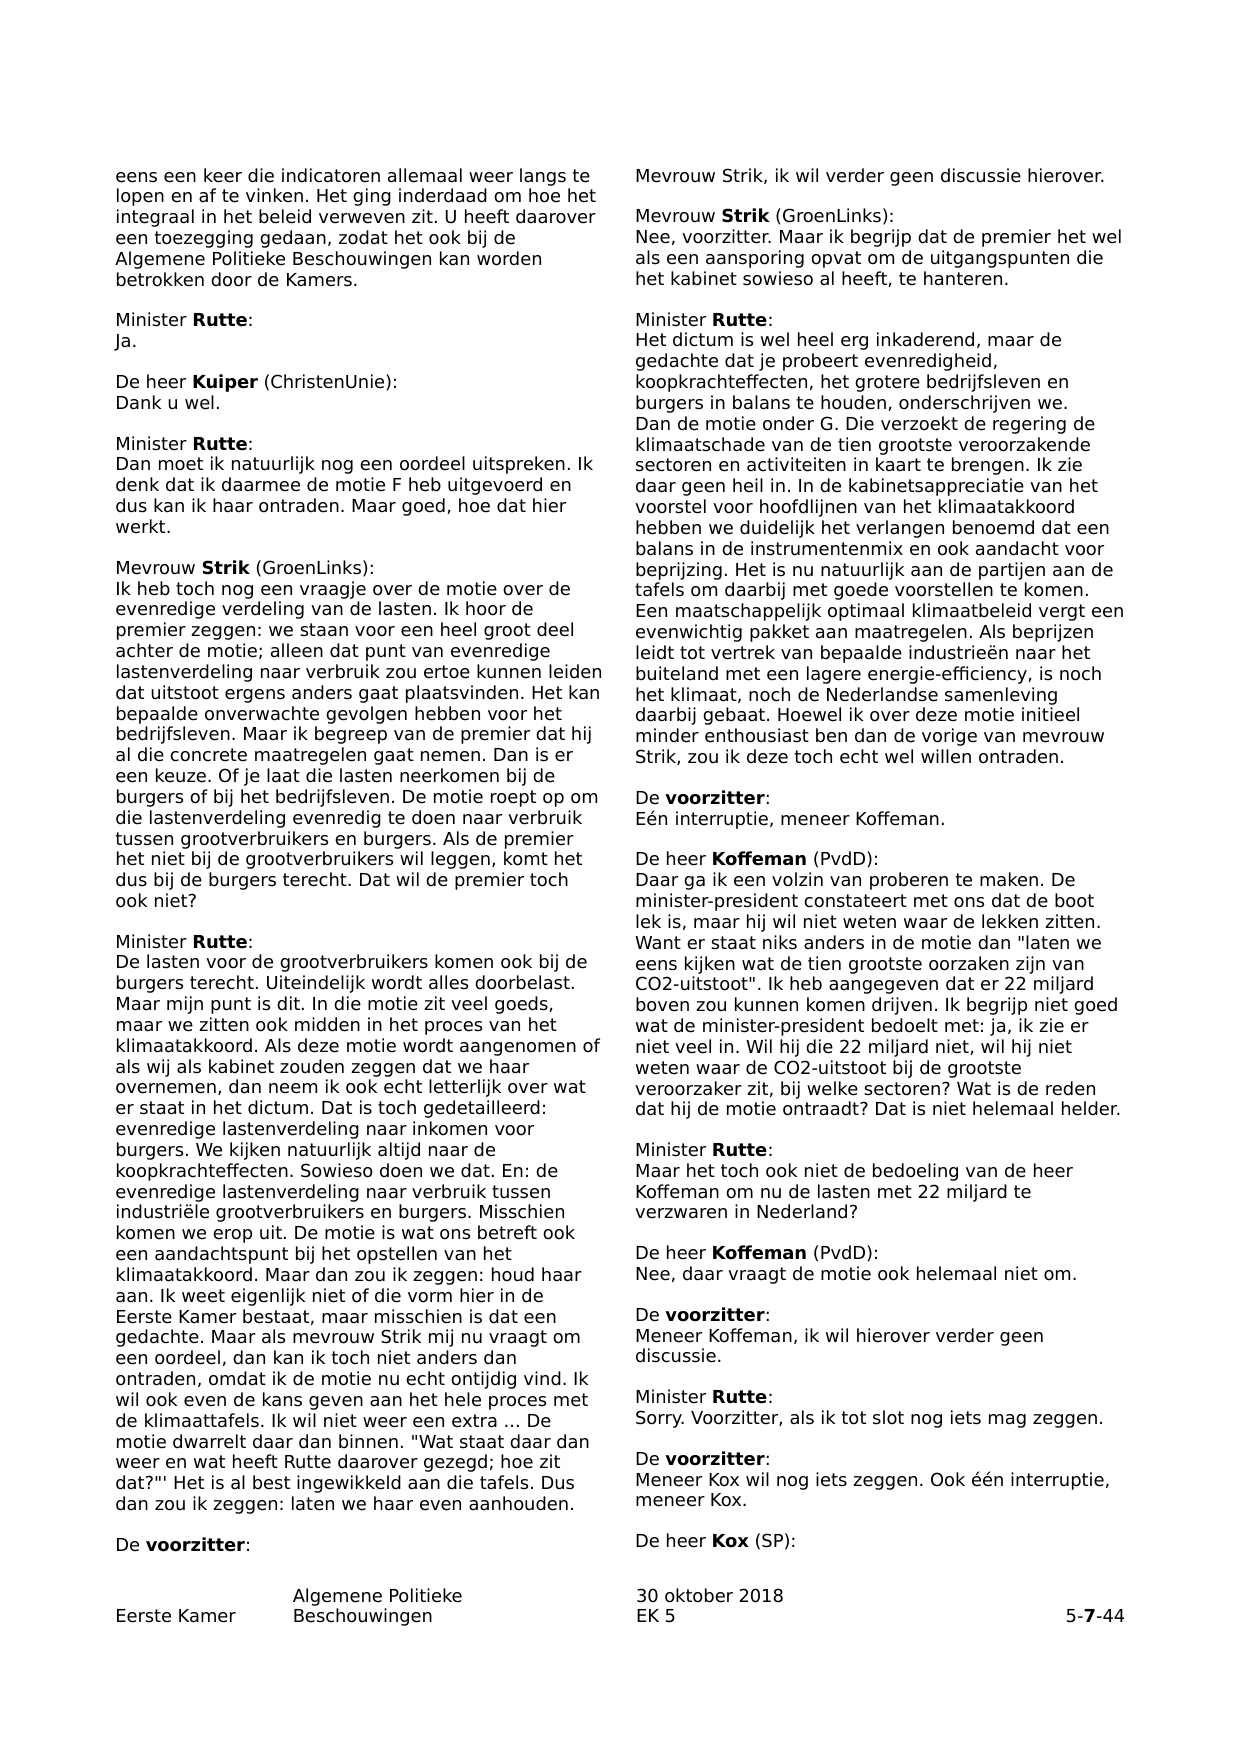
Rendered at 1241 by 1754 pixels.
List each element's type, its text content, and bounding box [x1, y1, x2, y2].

text Minister Rutte: [635, 1387, 1125, 1408]
text Dan de motie onder G. Die verzoekt de regering de klimaatschade van de tien grootste veroorzakende sectoren en activiteiten in kaart te brengen. Ik zie daar geen heil in. In de kabinetsappreciatie van het voorstel voor hoofdlijnen van het klimaatakkoord hebben we duidelijk het verlangen benoemd dat een balans in de instrumentenmix en ook aandacht voor beprijzing. Het is nu natuurlijk aan de partijen aan de tafels om daarbij met goede voorstellen te komen. Een maatschappelijk optimaal klimaatbeleid vergt een evenwichtig pakket aan maatregelen. Als beprijzen leidt tot vertrek van bepaalde industrieën naar het buiteland met een lagere energie-efficiency, is noch het klimaat, noch de Nederlandse samenleving daarbij gebaat. Hoewel ik over deze motie initieel minder enthousiast ben dan de vorige van mevrouw Strik, zou ik deze toch echt wel willen ontraden. [635, 413, 1125, 768]
text Minister Rutte: [635, 309, 1125, 330]
text Minister Rutte: [635, 1140, 1125, 1161]
text Ik heb toch nog een vraagje over de motie over de evenredige verdeling van de lasten. Ik hoor de premier zeggen: we staan voor een heel groot deel achter de motie; alleen dat punt van evenredige lastenverdeling naar verbruik zou ertoe kunnen leiden dat uitstoot ergens anders gaat plaatsvinden. Het kan bepaalde onverwachte gevolgen hebben voor het bedrijfsleven. Maar ik begreep van de premier dat hij al die concrete maatregelen gaat nemen. Dan is er een keuze. Of je laat die lasten neerkomen bij de burgers of bij het bedrijfsleven. De motie roept op om die lastenverdeling evenredig te doen naar verbruik tussen grootverbruikers en burgers. Als de premier het niet bij de grootverbruikers wil leggen, komt het dus bij de burgers terecht. Dat wil de premier toch ook niet? [115, 578, 605, 912]
text Het dictum is wel heel erg inkaderend, maar de gedachte dat je probeert evenredigheid, koopkrachteffecten, het grotere bedrijfsleven en burgers in balans te houden, onderschrijven we. [635, 330, 1125, 413]
text Maar het toch ook niet de bedoeling van de heer Koffeman om nu de lasten met 22 miljard te verzwaren in Nederland? [635, 1161, 1125, 1223]
text De voorzitter: [635, 1305, 1125, 1325]
text Daar ga ik een volzin van proberen te maken. De minister-president constateert met ons dat de boot lek is, maar hij wil niet weten waar de lekken zitten. Want er staat niks anders in de motie dan "laten we eens kijken wat de tien grootste oorzaken zijn van CO2-uitstoot". Ik heb aangegeven dat er 22 miljard boven zou kunnen komen drijven. Ik begrijp niet goed wat de minister-president bedoelt met: ja, ik zie er niet veel in. Wil hij die 22 miljard niet, wil hij niet weten waar de CO2-uitstoot bij de grootste veroorzaker zit, bij welke sectoren? Wat is de reden dat hij de motie ontraadt? Dat is niet helemaal helder. [635, 870, 1125, 1120]
text Mevrouw Strik (GroenLinks): [635, 206, 1125, 227]
text De heer Kox (SP): [635, 1531, 1125, 1552]
text Mevrouw Strik (GroenLinks): [115, 557, 605, 578]
text Meneer Kox wil nog iets zeggen. Ook één interruptie, meneer Kox. [635, 1469, 1125, 1511]
text Dan moet ik natuurlijk nog een oordeel uitspreken. Ik denk dat ik daarmee de motie F heb uitgevoerd en dus kan ik haar ontraden. Maar goed, hoe dat hier werkt. [115, 454, 605, 537]
text Nee, daar vraagt de motie ook helemaal niet om. [635, 1264, 1125, 1285]
text De heer Kuiper (ChristenUnie): [115, 372, 605, 393]
text Minister Rutte: [115, 433, 605, 454]
text Ja. [115, 331, 605, 352]
text De voorzitter: [635, 788, 1125, 808]
text eens een keer die indicatoren allemaal weer langs te lopen en af te vinken. Het ging inderdaad om hoe het integraal in het beleid verweven zit. U heeft daarover een toezegging gedaan, zodat het ook bij de Algemene Politieke Beschouwingen kan worden betrokken door de Kamers. [115, 165, 605, 290]
text Mevrouw Strik, ik wil verder geen discussie hierover. [635, 165, 1125, 186]
text Minister Rutte: [115, 932, 605, 952]
text De heer Koffeman (PvdD): [635, 1243, 1125, 1264]
text De lasten voor de grootverbruikers komen ook bij de burgers terecht. Uiteindelijk wordt alles doorbelast. Maar mijn punt is dit. In die motie zit veel goeds, maar we zitten ook midden in het proces van het klimaatakkoord. Als deze motie wordt aangenomen of als wij als kabinet zouden zeggen dat we haar overnemen, dan neem ik ook echt letterlijk over wat er staat in het dictum. Dat is toch gedetailleerd: evenredige lastenverdeling naar inkomen voor burgers. We kijken natuurlijk altijd naar de koopkrachteffecten. Sowieso doen we dat. En: de evenredige lastenverdeling naar verbruik tussen industriële grootverbruikers en burgers. Misschien komen we erop uit. De motie is wat ons betreft ook een aandachtspunt bij het opstellen van het klimaatakkoord. Maar dan zou ik zeggen: houd haar aan. Ik weet eigenlijk niet of die vorm hier in de Eerste Kamer bestaat, maar misschien is dat een gedachte. Maar als mevrouw Strik mij nu vraagt om een oordeel, dan kan ik toch niet anders dan ontraden, omdat ik de motie nu echt ontijdig vind. Ik wil ook even de kans geven aan het hele proces met de klimaattafels. Ik wil niet weer een extra ... De motie dwarrelt daar dan binnen. "Wat staat daar dan weer en wat heeft Rutte daarover gezegd; hoe zit dat?"' Het is al best ingewikkeld aan die tafels. Dus dan zou ik zeggen: laten we haar even aanhouden. [115, 952, 605, 1515]
text Eén interruptie, meneer Koffeman. [635, 808, 1125, 829]
text De voorzitter: [635, 1449, 1125, 1469]
text Nee, voorzitter. Maar ik begrijp dat de premier het wel als een aansporing opvat om de uitgangspunten die het kabinet sowieso al heeft, te hanteren. [635, 227, 1125, 289]
text Minister Rutte: [115, 310, 605, 331]
text De heer Koffeman (PvdD): [635, 849, 1125, 870]
text Meneer Koffeman, ik wil hierover verder geen discussie. [635, 1325, 1125, 1367]
text Dank u wel. [115, 393, 605, 413]
text Sorry. Voorzitter, als ik tot slot nog iets mag zeggen. [635, 1408, 1125, 1429]
text De voorzitter: [115, 1535, 605, 1556]
